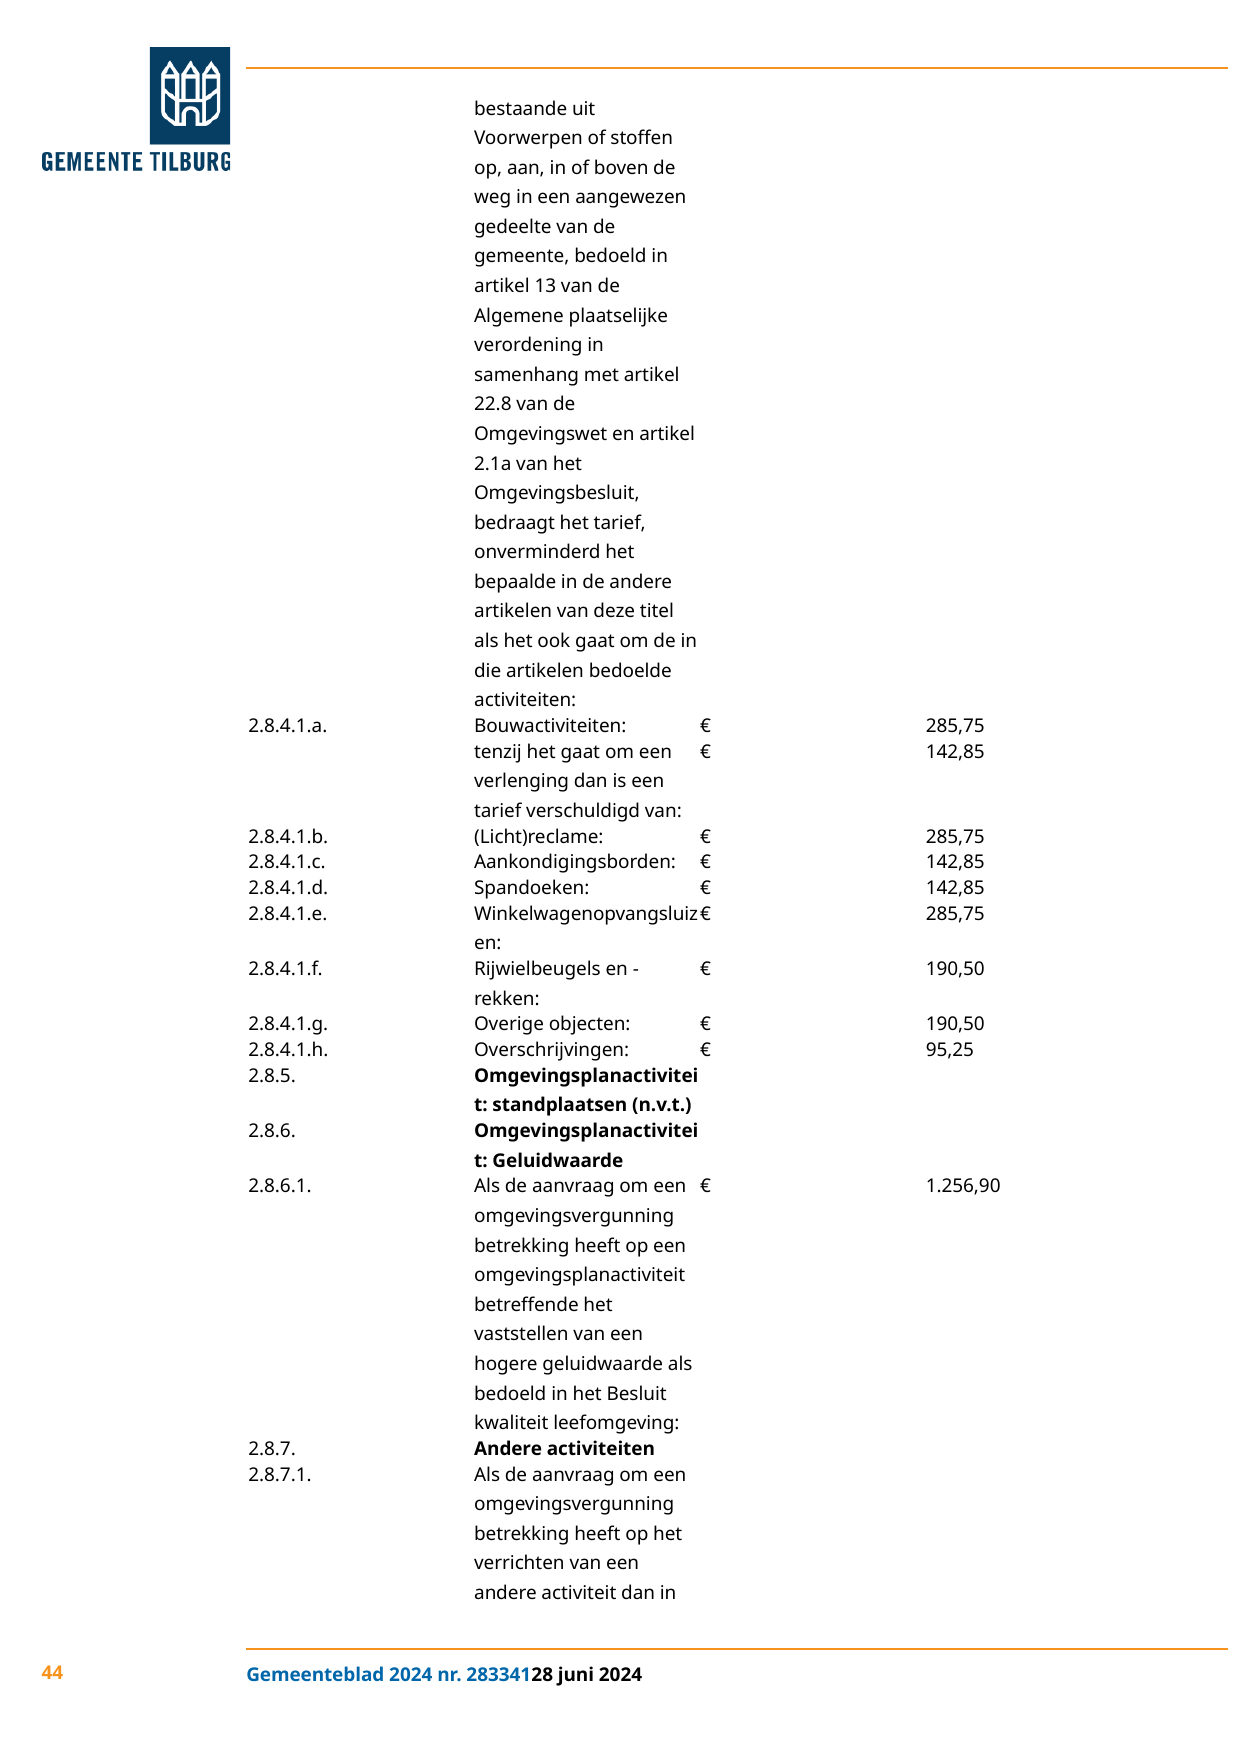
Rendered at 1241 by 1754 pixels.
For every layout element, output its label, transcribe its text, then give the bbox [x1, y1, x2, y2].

table_cell [926, 1062, 1152, 1117]
table_cell 2.8.4.1.c. [248, 849, 474, 874]
table_cell 2.8.4.1.a. [248, 712, 474, 738]
table_cell Overschrijvingen: [474, 1036, 700, 1062]
table_cell 1.256,90 [926, 1173, 1152, 1435]
table_cell 2.8.5. [248, 1062, 474, 1117]
table_cell € [700, 955, 926, 1011]
table_cell (Licht)reclame: [474, 823, 700, 848]
table_cell 2.8.4.1.e. [248, 900, 474, 955]
table_cell [926, 1435, 1152, 1461]
table_cell 2.8.4.1.d. [248, 874, 474, 900]
picture [41, 47, 231, 172]
table_cell Winkelwagenopvangsluizen: [474, 900, 700, 955]
table_cell € [700, 1036, 926, 1062]
table_cell [700, 1118, 926, 1173]
table_cell 2.8.4.1.g. [248, 1011, 474, 1036]
table_cell 285,75 [926, 823, 1152, 848]
table_cell Andere activiteiten [474, 1435, 700, 1461]
table_cell € [700, 712, 926, 738]
table_cell 285,75 [926, 900, 1152, 955]
table_cell 2.8.6. [248, 1118, 474, 1173]
table_cell 142,85 [926, 874, 1152, 900]
table_cell [926, 1118, 1152, 1173]
table_cell [248, 738, 474, 823]
table_cell [248, 95, 474, 712]
table_cell 142,85 [926, 738, 1152, 823]
table_cell [700, 95, 926, 712]
table_cell 2.8.6.1. [248, 1173, 474, 1435]
table_cell Als de aanvraag om een omgevingsvergunning betrekking heeft op een omgevingsplanactiviteit betreffende het vaststellen van een hogere geluidwaarde als bedoeld in het Besluit kwaliteit leefomgeving: [474, 1173, 700, 1435]
table_cell [700, 1062, 926, 1117]
table_cell € [700, 900, 926, 955]
table_cell Omgevingsplanactiviteit: Geluidwaarde [474, 1118, 700, 1173]
table_cell bestaande uit Voorwerpen of stoffen op, aan, in of boven de weg in een aangewezen gedeelte van de gemeente, bedoeld in artikel 13 van de Algemene plaatselijke verordening in samenhang met artikel 22.8 van de Omgevingswet en artikel 2.1a van het Omgevingsbesluit, bedraagt het tarief, onverminderd het bepaalde in de andere artikelen van deze titel als het ook gaat om de in die artikelen bedoelde activiteiten: [474, 95, 700, 712]
table_cell Als de aanvraag om een omgevingsvergunning betrekking heeft op het verrichten van een andere activiteit dan in [474, 1461, 700, 1605]
table_cell [700, 1461, 926, 1605]
table_cell 2.8.4.1.h. [248, 1036, 474, 1062]
table_cell € [700, 823, 926, 848]
table_cell 2.8.7.1. [248, 1461, 474, 1605]
table_cell Bouwactiviteiten: [474, 712, 700, 738]
table_cell 95,25 [926, 1036, 1152, 1062]
table_cell tenzij het gaat om een verlenging dan is een tarief verschuldigd van: [474, 738, 700, 823]
table_cell 190,50 [926, 955, 1152, 1011]
table_cell Omgevingsplanactiviteit: standplaatsen (n.v.t.) [474, 1062, 700, 1117]
table_cell Overige objecten: [474, 1011, 700, 1036]
table_cell 285,75 [926, 712, 1152, 738]
table_cell 190,50 [926, 1011, 1152, 1036]
table_cell 2.8.7. [248, 1435, 474, 1461]
table_cell € [700, 1011, 926, 1036]
table_cell Rijwielbeugels en -rekken: [474, 955, 700, 1011]
table_cell € [700, 849, 926, 874]
table_cell Aankondigingsborden: [474, 849, 700, 874]
table_cell € [700, 874, 926, 900]
table_cell 142,85 [926, 849, 1152, 874]
table_cell € [700, 738, 926, 823]
table_cell 2.8.4.1.b. [248, 823, 474, 848]
table_cell € [700, 1173, 926, 1435]
table_cell [700, 1435, 926, 1461]
table_cell 2.8.4.1.f. [248, 955, 474, 1011]
table_cell [926, 1461, 1152, 1605]
table_cell [926, 95, 1152, 712]
table_cell Spandoeken: [474, 874, 700, 900]
